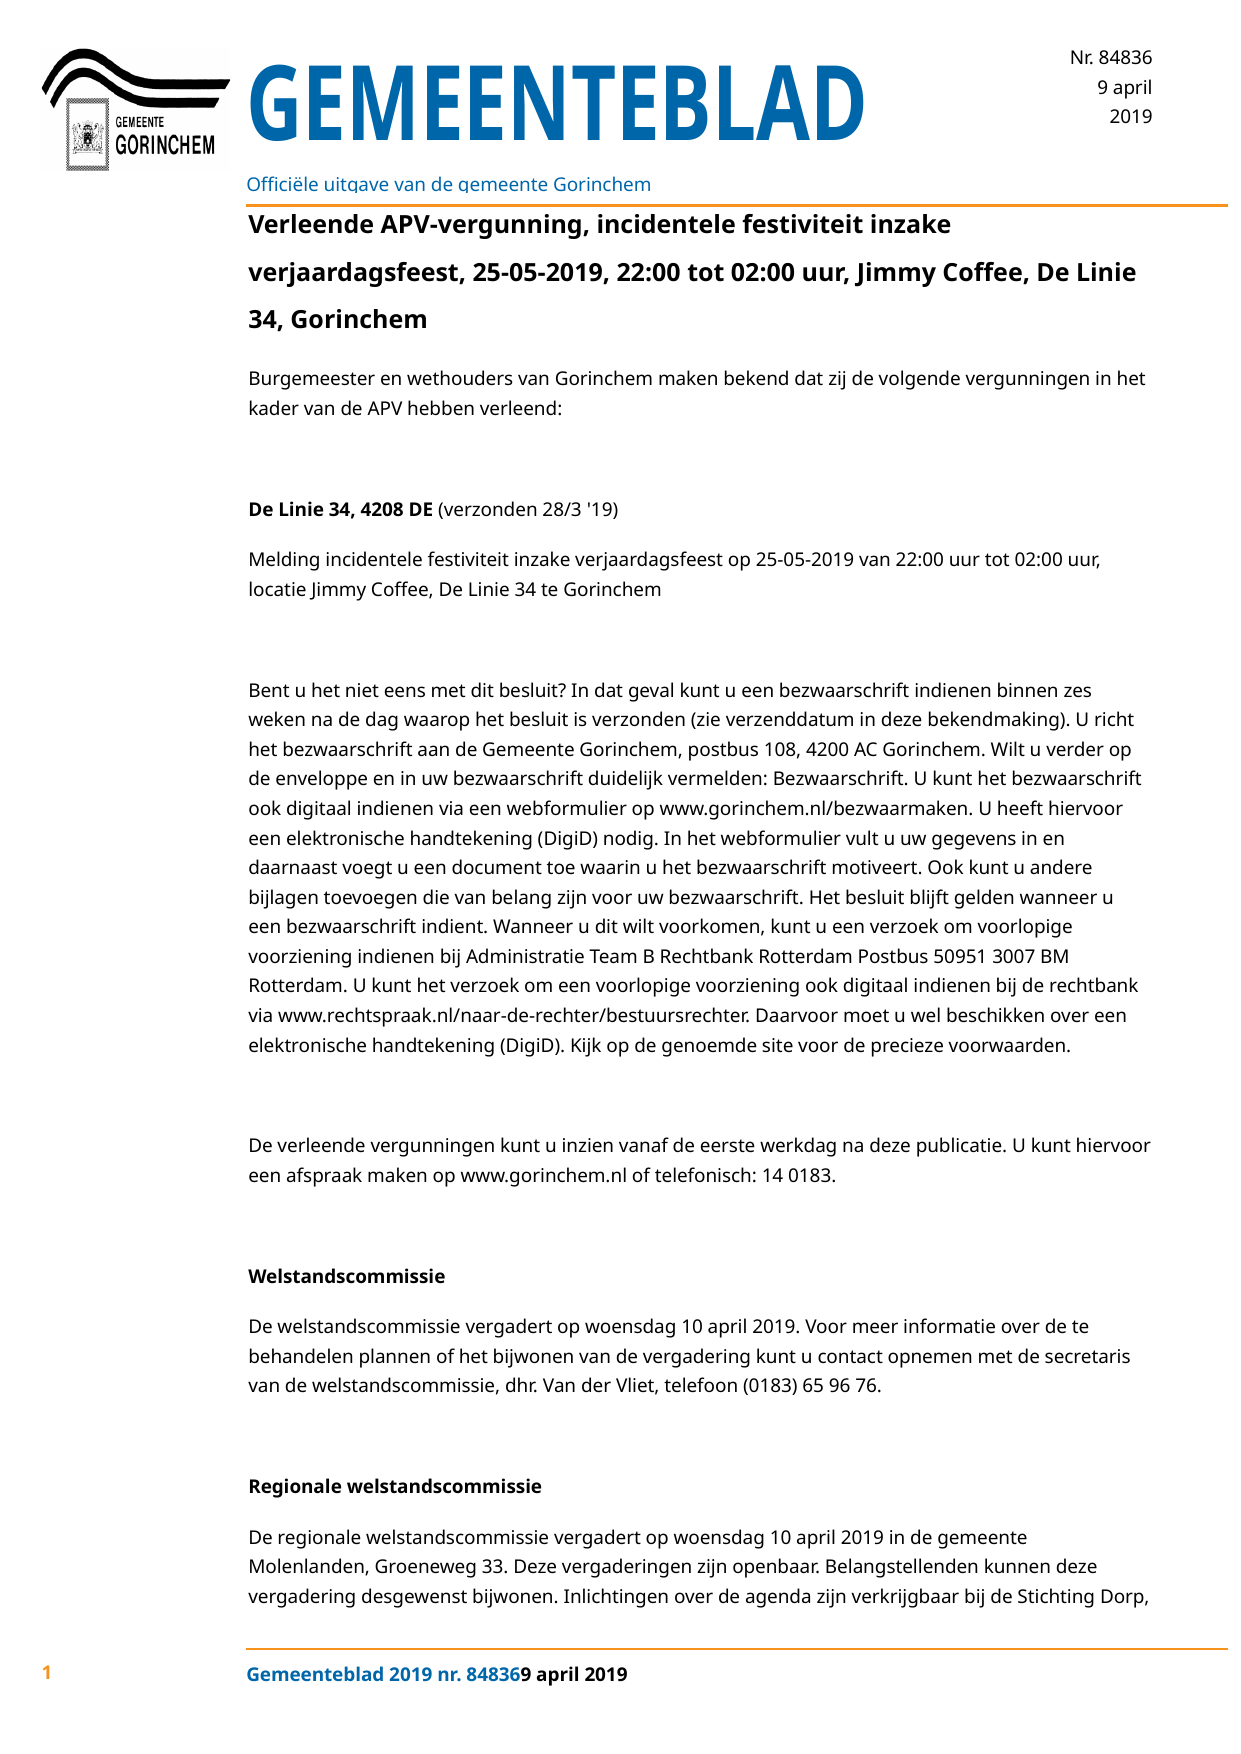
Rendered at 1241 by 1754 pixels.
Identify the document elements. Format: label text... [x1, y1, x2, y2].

text Burgemeester en wethouders van Gorinchem maken bekend dat zij de volgende vergunningen in het kader van de APV hebben verleend: [248, 366, 1152, 421]
text Bent u het niet eens met dit besluit? In dat geval kunt u een bezwaarschrift indienen binnen zes weken na de dag waarop het besluit is verzonden (zie verzenddatum in deze bekendmaking). U richt het bezwaarschrift aan de Gemeente Gorinchem, postbus 108, 4200 AC Gorinchem. Wilt u verder op de enveloppe en in uw bezwaarschrift duidelijk vermelden: Bezwaarschrift. U kunt het bezwaarschrift ook digitaal indienen via een webformulier op www.gorinchem.nl/bezwaarmaken. U heeft hiervoor een elektronische handtekening (DigiD) nodig. In het webformulier vult u uw gegevens in en daarnaast voegt u een document toe waarin u het bezwaarschrift motiveert. Ook kunt u andere bijlagen toevoegen die van belang zijn voor uw bezwaarschrift. Het besluit blijft gelden wanneer u een bezwaarschrift indient. Wanneer u dit wilt voorkomen, kunt u een verzoek om voorlopige voorziening indienen bij Administratie Team B Rechtbank Rotterdam Postbus 50951 3007 BM Rotterdam. U kunt het verzoek om een voorlopige voorziening ook digitaal indienen bij de rechtbank via www.rechtspraak.nl/naar-de-rechter/bestuursrechter. Daarvoor moet u wel beschikken over een elektronische handtekening (DigiD). Kijk op de genoemde site voor de precieze voorwaarden. [248, 677, 1152, 1057]
text De regionale welstandscommissie vergadert op woensdag 10 april 2019 in de gemeente Molenlanden, Groeneweg 33. Deze vergaderingen zijn openbaar. Belangstellenden kunnen deze vergadering desgewenst bijwonen. Inlichtingen over de agenda zijn verkrijgbaar bij de Stichting Dorp, [248, 1524, 1152, 1609]
text Verleende APV-vergunning, incidentele festiviteit inzake verjaardagsfeest, 25-05-2019, 22:00 tot 02:00 uur, Jimmy Coffee, De Linie 34, Gorinchem [248, 207, 1152, 336]
text Welstandscommissie [248, 1263, 1152, 1289]
text De welstandscommissie vergadert op woensdag 10 april 2019. Voor meer informatie over de te behandelen plannen of het bijwonen van de vergadering kunt u contact opnemen met de secretaris van de welstandscommissie, dhr. Van der Vliet, telefoon (0183) 65 96 76. [248, 1313, 1152, 1398]
text Melding incidentele festiviteit inzake verjaardagsfeest op 25-05-2019 van 22:00 uur tot 02:00 uur, locatie Jimmy Coffee, De Linie 34 te Gorinchem [248, 546, 1152, 602]
text De Linie 34, 4208 DE (verzonden 28/3 '19) [248, 496, 1152, 522]
picture [41, 47, 231, 172]
text Regionale welstandscommissie [248, 1473, 1152, 1499]
text De verleende vergunningen kunt u inzien vanaf de eerste werkdag na deze publicatie. U kunt hiervoor een afspraak maken op www.gorinchem.nl of telefonisch: 14 0183. [248, 1133, 1152, 1188]
